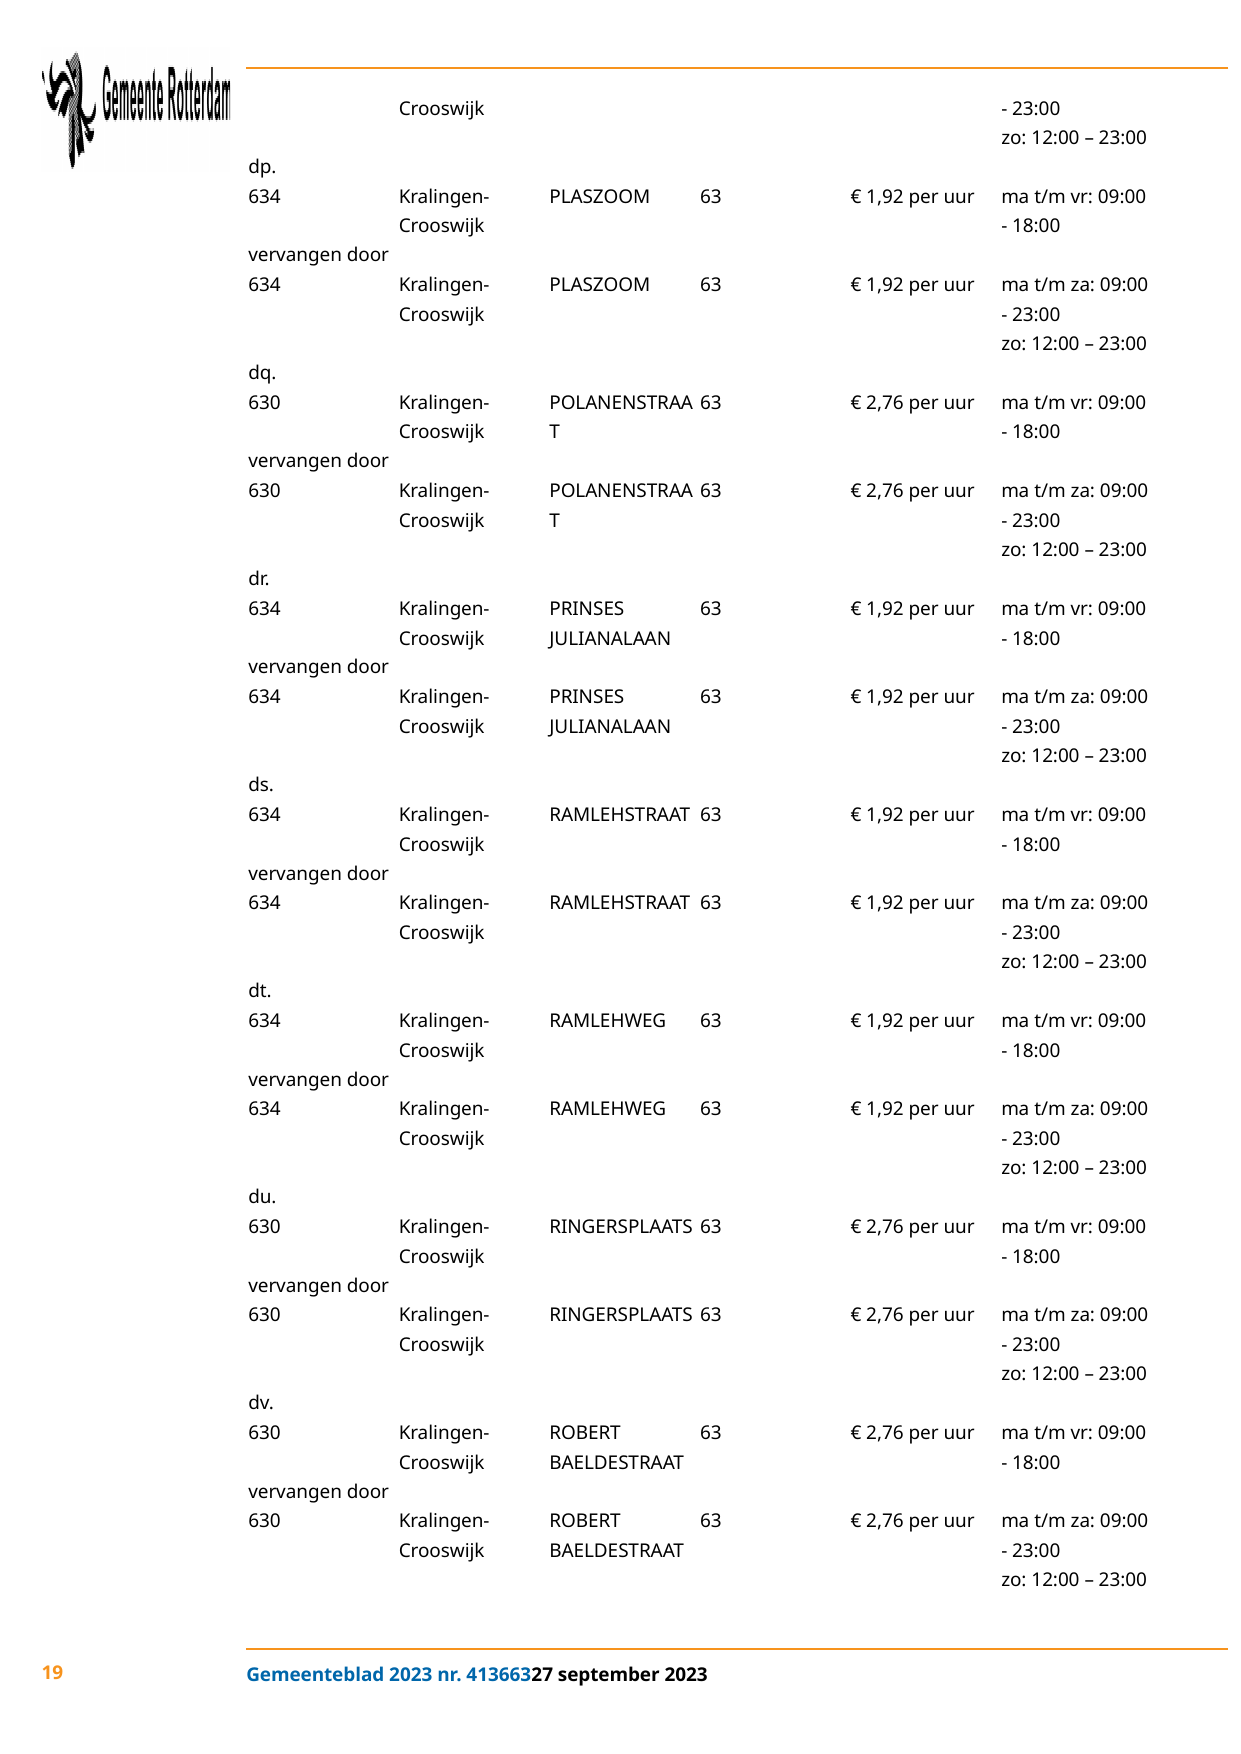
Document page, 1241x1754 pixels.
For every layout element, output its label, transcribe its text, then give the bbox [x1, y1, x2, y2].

table_header 634 [248, 271, 398, 356]
table_header 63 [700, 1419, 850, 1474]
table_header 634 [248, 1007, 398, 1062]
table_header Kralingen-Crooswijk [399, 801, 549, 856]
table_header Kralingen-Crooswijk [399, 1508, 549, 1592]
table_header Kralingen-Crooswijk [399, 1301, 549, 1386]
table_header ma t/m za: 09:00 - 23:00 zo: 12:00 – 23:00 [1001, 1508, 1152, 1592]
table_header PRINSES JULIANALAAN [549, 595, 700, 650]
table_header 63 [700, 889, 850, 974]
table_header 630 [248, 1213, 398, 1268]
table_header ma t/m vr: 09:00 - 18:00 [1001, 183, 1152, 238]
text vervangen door [248, 242, 1152, 267]
table_header ROBERT BAELDESTRAAT [549, 1508, 700, 1592]
table_header 634 [248, 1095, 398, 1180]
table_header RAMLEHSTRAAT [549, 889, 700, 974]
table_header Kralingen-Crooswijk [399, 1419, 549, 1474]
table_header 634 [248, 595, 398, 650]
table_header 63 [700, 1007, 850, 1062]
table_header 63 [700, 801, 850, 856]
table_header ma t/m za: 09:00 - 23:00 zo: 12:00 – 23:00 [1001, 683, 1152, 768]
table_header 630 [248, 1508, 398, 1592]
table_header ma t/m vr: 09:00 - 18:00 [1001, 1213, 1152, 1268]
table_header 63 [700, 1508, 850, 1592]
table_header ma t/m vr: 09:00 - 18:00 [1001, 595, 1152, 650]
table_header ROBERT BAELDESTRAAT [549, 1419, 700, 1474]
table_header € 1,92 per uur [850, 271, 1001, 356]
table_header € 1,92 per uur [850, 801, 1001, 856]
table_header Kralingen-Crooswijk [399, 683, 549, 768]
table_header Kralingen-Crooswijk [399, 389, 549, 444]
table_header € 2,76 per uur [850, 477, 1001, 562]
table_header 630 [248, 1419, 398, 1474]
table_header 63 [700, 271, 850, 356]
text vervangen door [248, 654, 1152, 679]
table_header € 2,76 per uur [850, 1213, 1001, 1268]
table_header ma t/m za: 09:00 - 23:00 zo: 12:00 – 23:00 [1001, 1301, 1152, 1386]
table_header [700, 95, 850, 150]
table_header € 2,76 per uur [850, 389, 1001, 444]
table_header 63 [700, 477, 850, 562]
table_header Kralingen-Crooswijk [399, 595, 549, 650]
table_header 63 [700, 595, 850, 650]
table_header Crooswijk [399, 95, 549, 150]
table_header ma t/m vr: 09:00 - 18:00 [1001, 1007, 1152, 1062]
table_header 634 [248, 683, 398, 768]
table_header € 1,92 per uur [850, 1095, 1001, 1180]
text dt. [248, 977, 1152, 1003]
table_header 634 [248, 183, 398, 238]
table_header PRINSES JULIANALAAN [549, 683, 700, 768]
table_header RINGERSPLAATS [549, 1301, 700, 1386]
text dp. [248, 153, 1152, 179]
table_header Kralingen-Crooswijk [399, 183, 549, 238]
text vervangen door [248, 1478, 1152, 1503]
table_header 630 [248, 1301, 398, 1386]
table_header POLANENSTRAAT [549, 477, 700, 562]
table_header - 23:00 zo: 12:00 – 23:00 [1001, 95, 1152, 150]
table_header € 2,76 per uur [850, 1508, 1001, 1592]
text dv. [248, 1389, 1152, 1415]
text vervangen door [248, 860, 1152, 885]
text dr. [248, 565, 1152, 591]
table_header 630 [248, 477, 398, 562]
table_header 63 [700, 183, 850, 238]
table_header 63 [700, 389, 850, 444]
table_header € 1,92 per uur [850, 183, 1001, 238]
table_header RAMLEHWEG [549, 1007, 700, 1062]
table_header 63 [700, 1213, 850, 1268]
table_header ma t/m vr: 09:00 - 18:00 [1001, 1419, 1152, 1474]
table_header € 1,92 per uur [850, 595, 1001, 650]
table_header [549, 95, 700, 150]
text vervangen door [248, 448, 1152, 473]
table_header [248, 95, 398, 150]
table_header 634 [248, 889, 398, 974]
picture [41, 47, 231, 172]
table_header POLANENSTRAAT [549, 389, 700, 444]
table_header Kralingen-Crooswijk [399, 271, 549, 356]
table_header ma t/m vr: 09:00 - 18:00 [1001, 801, 1152, 856]
text vervangen door [248, 1066, 1152, 1091]
table_header ma t/m za: 09:00 - 23:00 zo: 12:00 – 23:00 [1001, 271, 1152, 356]
table_header PLASZOOM [549, 183, 700, 238]
table_header [850, 95, 1001, 150]
table_header ma t/m vr: 09:00 - 18:00 [1001, 389, 1152, 444]
table_header RINGERSPLAATS [549, 1213, 700, 1268]
table_header Kralingen-Crooswijk [399, 1007, 549, 1062]
table_header 634 [248, 801, 398, 856]
table_header 63 [700, 1095, 850, 1180]
table_header Kralingen-Crooswijk [399, 477, 549, 562]
table_header RAMLEHWEG [549, 1095, 700, 1180]
table_header € 1,92 per uur [850, 1007, 1001, 1062]
table_header € 1,92 per uur [850, 889, 1001, 974]
table_header 63 [700, 683, 850, 768]
table_header € 1,92 per uur [850, 683, 1001, 768]
text vervangen door [248, 1272, 1152, 1297]
table_header 630 [248, 389, 398, 444]
table_header PLASZOOM [549, 271, 700, 356]
table_header Kralingen-Crooswijk [399, 1213, 549, 1268]
table_header € 2,76 per uur [850, 1419, 1001, 1474]
table_header Kralingen-Crooswijk [399, 889, 549, 974]
table_header ma t/m za: 09:00 - 23:00 zo: 12:00 – 23:00 [1001, 477, 1152, 562]
text dq. [248, 359, 1152, 385]
table_header RAMLEHSTRAAT [549, 801, 700, 856]
table_header ma t/m za: 09:00 - 23:00 zo: 12:00 – 23:00 [1001, 889, 1152, 974]
table_header Kralingen-Crooswijk [399, 1095, 549, 1180]
table_header € 2,76 per uur [850, 1301, 1001, 1386]
table_header ma t/m za: 09:00 - 23:00 zo: 12:00 – 23:00 [1001, 1095, 1152, 1180]
text ds. [248, 771, 1152, 797]
text du. [248, 1183, 1152, 1209]
table_header 63 [700, 1301, 850, 1386]
